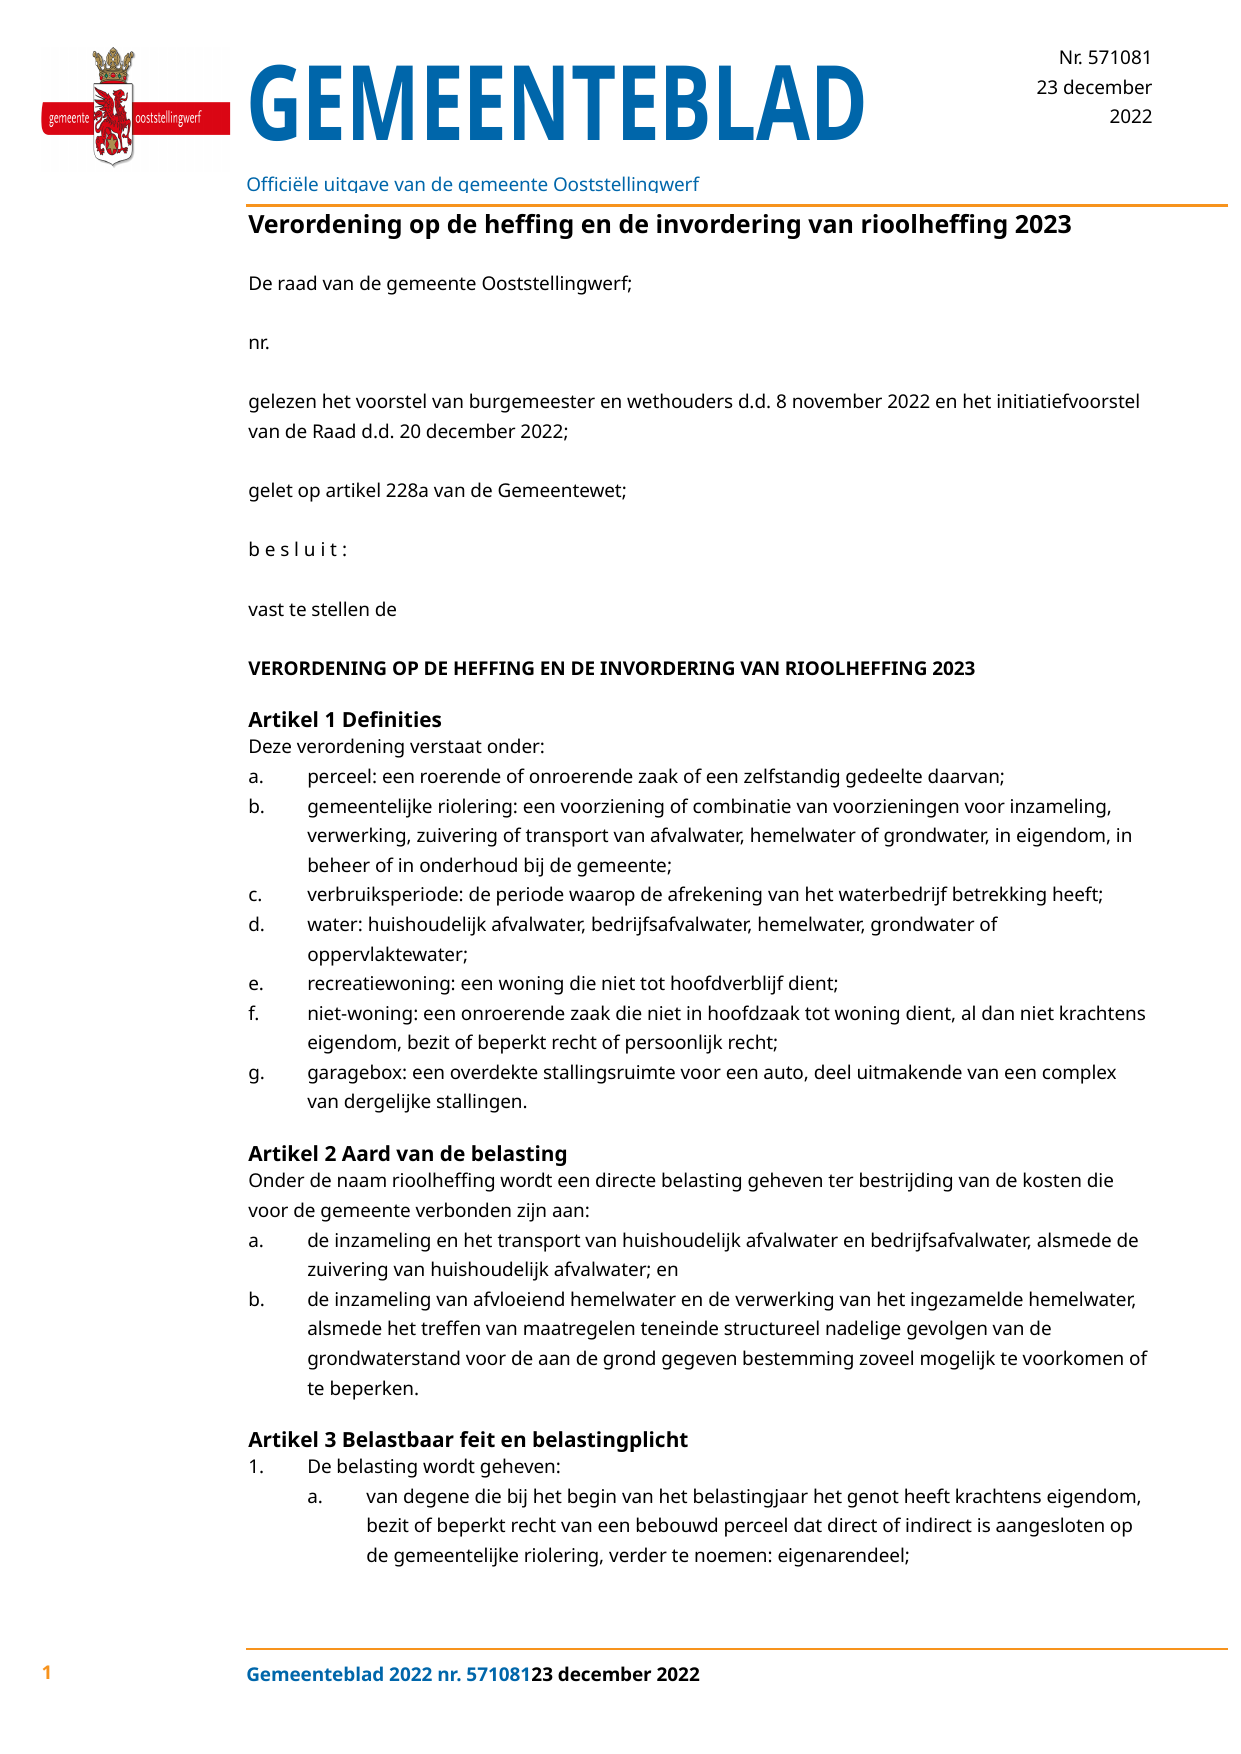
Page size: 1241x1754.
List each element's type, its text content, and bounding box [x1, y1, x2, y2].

list water: huishoudelijk afvalwater, bedrijfsafvalwater, hemelwater, grondwater of oppervlaktewater; [248, 911, 1152, 967]
list garagebox: een overdekte stallingsruimte voor een auto, deel uitmakende van een complex van dergelijke stallingen. [248, 1059, 1152, 1114]
list niet-woning: een onroerende zaak die niet in hoofdzaak tot woning dient, al dan niet krachtens eigendom, bezit of beperkt recht of persoonlijk recht; [248, 1000, 1152, 1055]
text gelezen het voorstel van burgemeester en wethouders d.d. 8 november 2022 en het initiatiefvoorstel van de Raad d.d. 20 december 2022; [248, 389, 1152, 444]
list gemeentelijke riolering: een voorziening of combinatie van voorzieningen voor inzameling, verwerking, zuivering of transport van afvalwater, hemelwater of grondwater, in eigendom, in beheer of in onderhoud bij de gemeente; [248, 793, 1152, 878]
text Onder de naam rioolheffing wordt een directe belasting geheven ter bestrijding van de kosten die voor de gemeente verbonden zijn aan: [248, 1168, 1152, 1223]
picture [41, 47, 231, 172]
text Verordening op de heffing en de invordering van rioolheffing 2023 [248, 207, 1152, 241]
text Artikel 2 Aard van de belasting [248, 1139, 1152, 1168]
text b e s l u i t : [248, 537, 1152, 562]
text Artikel 1 Definities [248, 705, 1152, 734]
text vast te stellen de [248, 596, 1152, 621]
list van degene die bij het begin van het belastingjaar het genot heeft krachtens eigendom, bezit of beperkt recht van een bebouwd perceel dat direct of indirect is aangesloten op de gemeentelijke riolering, verder te noemen: eigenarendeel; [307, 1483, 1152, 1568]
text nr. [248, 329, 1152, 355]
list verbruiksperiode: de periode waarop de afrekening van het waterbedrijf betrekking heeft; [248, 882, 1152, 907]
text Deze verordening verstaat onder: [248, 734, 1152, 759]
list recreatiewoning: een woning die niet tot hoofdverblijf dient; [248, 970, 1152, 996]
list perceel: een roerende of onroerende zaak of een zelfstandig gedeelte daarvan; [248, 763, 1152, 789]
list de inzameling en het transport van huishoudelijk afvalwater en bedrijfsafvalwater, alsmede de zuivering van huishoudelijk afvalwater; en [248, 1227, 1152, 1282]
text De raad van de gemeente Ooststellingwerf; [248, 270, 1152, 296]
text gelet op artikel 228a van de Gemeentewet; [248, 477, 1152, 503]
list de inzameling van afvloeiend hemelwater en de verwerking van het ingezamelde hemelwater, alsmede het treffen van maatregelen teneinde structureel nadelige gevolgen van de grondwaterstand voor de aan de grond gegeven bestemming zoveel mogelijk te voorkomen of te beperken. [248, 1286, 1152, 1400]
list De belasting wordt geheven: [248, 1453, 1152, 1479]
text VERORDENING OP DE HEFFING EN DE INVORDERING VAN RIOOLHEFFING 2023 [248, 655, 1152, 681]
text Artikel 3 Belastbaar feit en belastingplicht [248, 1425, 1152, 1453]
